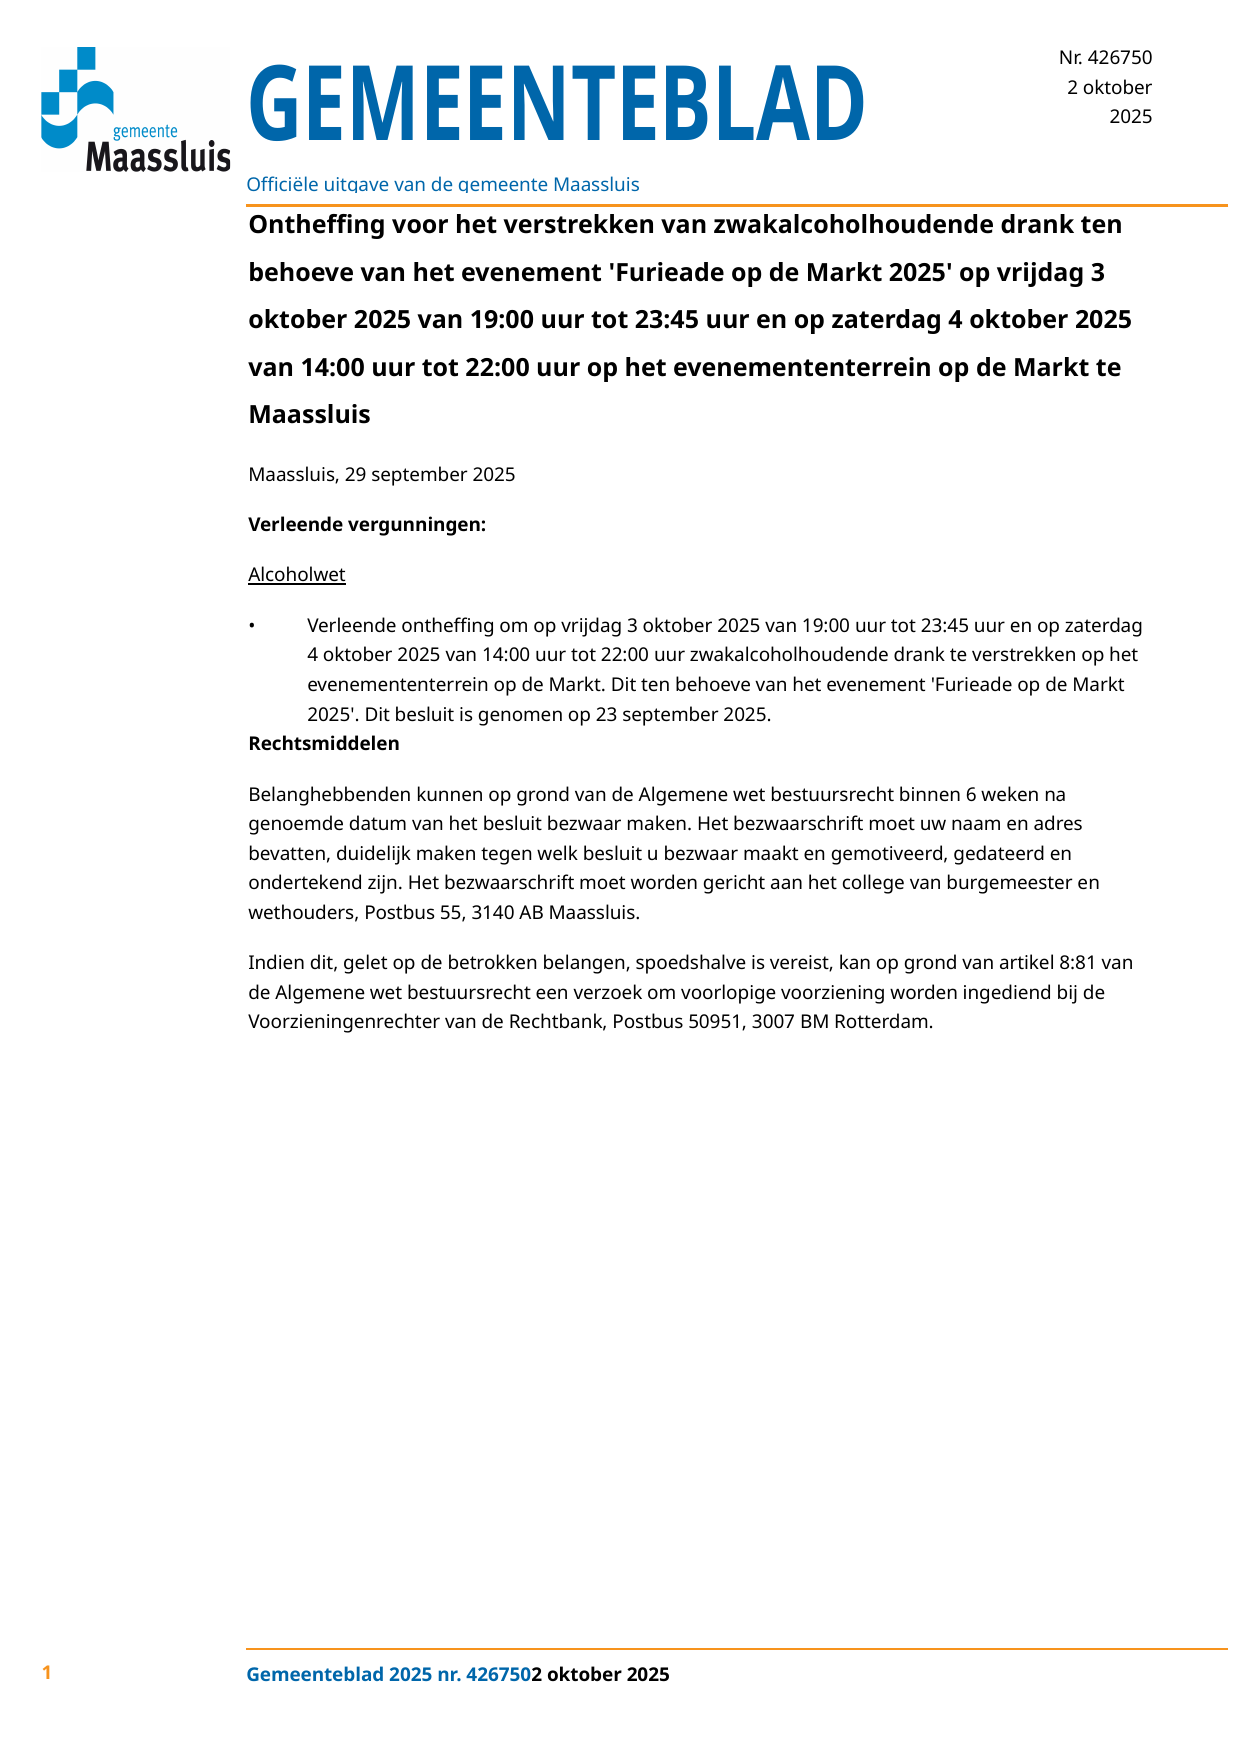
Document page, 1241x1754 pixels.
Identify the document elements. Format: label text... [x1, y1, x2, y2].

text Belanghebbenden kunnen op grond van de Algemene wet bestuursrecht binnen 6 weken na genoemde datum van het besluit bezwaar maken. Het bezwaarschrift moet uw naam en adres bevatten, duidelijk maken tegen welk besluit u bezwaar maakt en gemotiveerd, gedateerd en ondertekend zijn. Het bezwaarschrift moet worden gericht aan het college van burgemeester en wethouders, Postbus 55, 3140 AB Maassluis. [248, 781, 1152, 925]
text Alcoholwet [248, 562, 1152, 587]
list Verleende ontheffing om op vrijdag 3 oktober 2025 van 19:00 uur tot 23:45 uur en op zaterdag 4 oktober 2025 van 14:00 uur tot 22:00 uur zwakalcoholhoudende drank te verstrekken op het evenemententerrein op de Markt. Dit ten behoeve van het evenement 'Furieade op de Markt 2025'. Dit besluit is genomen op 23 september 2025. [248, 612, 1152, 726]
picture [41, 47, 231, 172]
picture [41, 47, 77, 92]
text Verleende vergunningen: [248, 511, 1152, 537]
text Maassluis, 29 september 2025 [248, 461, 1152, 486]
text Rechtsmiddelen [248, 730, 1152, 756]
text Indien dit, gelet op de betrokken belangen, spoedshalve is vereist, kan op grond van artikel 8:81 van de Algemene wet bestuursrecht een verzoek om voorlopige voorziening worden ingediend bij de Voorzieningenrechter van de Rechtbank, Postbus 50951, 3007 BM Rotterdam. [248, 949, 1152, 1034]
text Ontheffing voor het verstrekken van zwakalcoholhoudende drank ten behoeve van het evenement 'Furieade op de Markt 2025' op vrijdag 3 oktober 2025 van 19:00 uur tot 23:45 uur en op zaterdag 4 oktober 2025 van 14:00 uur tot 22:00 uur op het evenemententerrein op de Markt te Maassluis [248, 207, 1152, 431]
